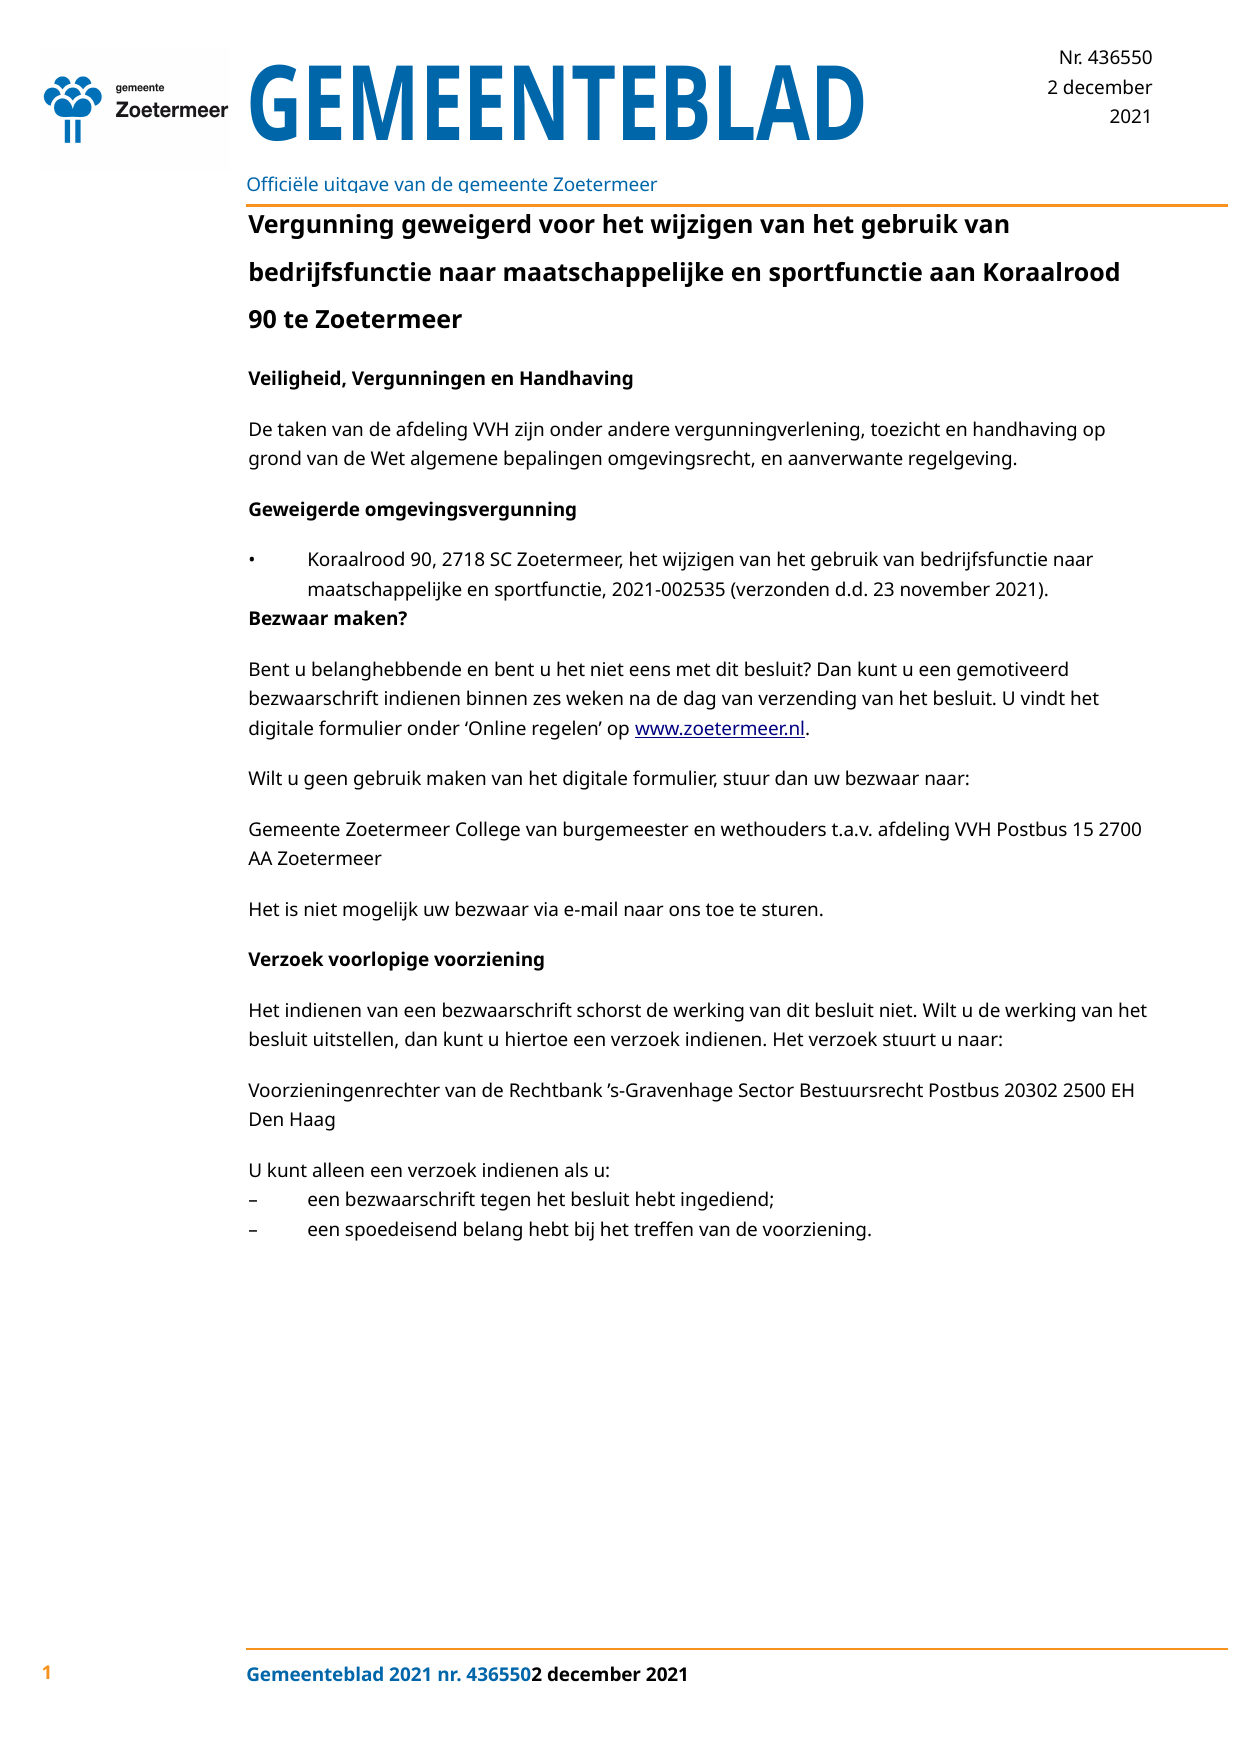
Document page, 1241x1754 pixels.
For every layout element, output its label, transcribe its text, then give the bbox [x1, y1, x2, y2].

text Veiligheid, Vergunningen en Handhaving [248, 366, 1152, 391]
text Geweigerde omgevingsvergunning [248, 496, 1152, 522]
text Wilt u geen gebruik maken van het digitale formulier, stuur dan uw bezwaar naar: [248, 766, 1152, 791]
text Vergunning geweigerd voor het wijzigen van het gebruik van bedrijfsfunctie naar maatschappelijke en sportfunctie aan Koraalrood 90 te Zoetermeer [248, 207, 1152, 336]
text Het indienen van een bezwaarschrift schorst de werking van dit besluit niet. Wilt u de werking van het besluit uitstellen, dan kunt u hiertoe een verzoek indienen. Het verzoek stuurt u naar: [248, 997, 1152, 1052]
picture [41, 47, 231, 172]
text U kunt alleen een verzoek indienen als u: [248, 1157, 1152, 1182]
text Het is niet mogelijk uw bezwaar via e-mail naar ons toe te sturen. [248, 896, 1152, 922]
text Bent u belanghebbende en bent u het niet eens met dit besluit? Dan kunt u een gemotiveerd bezwaarschrift indienen binnen zes weken na de dag van verzending van het besluit. U vindt het digitale formulier onder ‘Online regelen’ op www.zoetermeer.nl. [248, 656, 1152, 741]
text Gemeente Zoetermeer College van burgemeester en wethouders t.a.v. afdeling VVH Postbus 15 2700 AA Zoetermeer [248, 816, 1152, 871]
text Voorzieningenrechter van de Rechtbank ’s-Gravenhage Sector Bestuursrecht Postbus 20302 2500 EH Den Haag [248, 1077, 1152, 1132]
text Verzoek voorlopige voorziening [248, 946, 1152, 972]
text Bezwaar maken? [248, 606, 1152, 631]
text De taken van de afdeling VVH zijn onder andere vergunningverlening, toezicht en handhaving op grond van de Wet algemene bepalingen omgevingsrecht, en aanverwante regelgeving. [248, 416, 1152, 471]
list een spoedeisend belang hebt bij het treffen van de voorziening. [248, 1216, 1152, 1242]
list Koraalrood 90, 2718 SC Zoetermeer, het wijzigen van het gebruik van bedrijfsfunctie naar maatschappelijke en sportfunctie, 2021-002535 (verzonden d.d. 23 november 2021). [248, 546, 1152, 602]
list een bezwaarschrift tegen het besluit hebt ingediend; [248, 1186, 1152, 1212]
